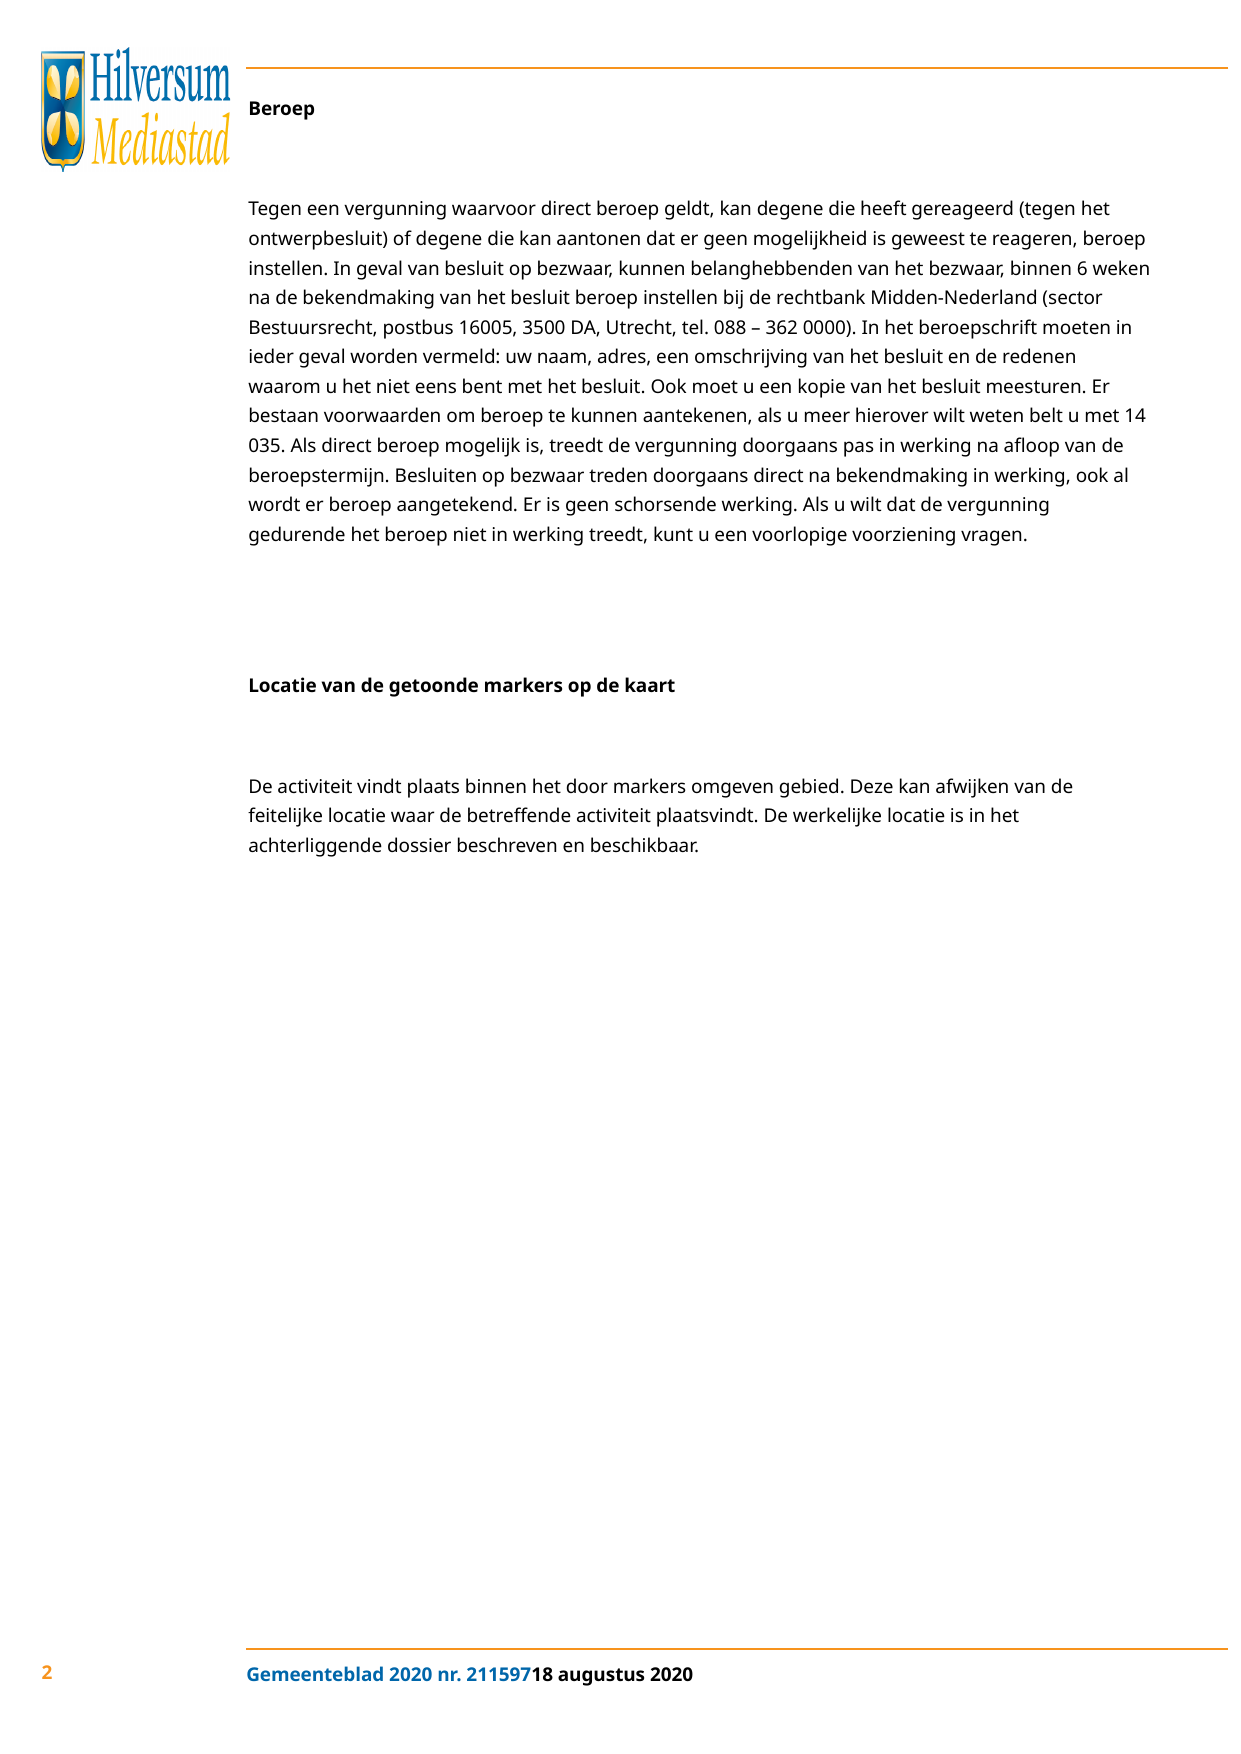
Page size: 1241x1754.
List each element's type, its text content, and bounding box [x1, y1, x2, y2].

text Locatie van de getoonde markers op de kaart [248, 672, 1152, 698]
text De activiteit vindt plaats binnen het door markers omgeven gebied. Deze kan afwijken van de feitelijke locatie waar de betreffende activiteit plaatsvindt. De werkelijke locatie is in het achterliggende dossier beschreven en beschikbaar. [248, 773, 1152, 858]
text Beroep [248, 95, 1152, 121]
text Tegen een vergunning waarvoor direct beroep geldt, kan degene die heeft gereageerd (tegen het ontwerpbesluit) of degene die kan aantonen dat er geen mogelijkheid is geweest te reageren, beroep instellen. In geval van besluit op bezwaar, kunnen belanghebbenden van het bezwaar, binnen 6 weken na de bekendmaking van het besluit beroep instellen bij de rechtbank Midden-Nederland (sector Bestuursrecht, postbus 16005, 3500 DA, Utrecht, tel. 088 – 362 0000). In het beroepschrift moeten in ieder geval worden vermeld: uw naam, adres, een omschrijving van het besluit en de redenen waarom u het niet eens bent met het besluit. Ook moet u een kopie van het besluit meesturen. Er bestaan voorwaarden om beroep te kunnen aantekenen, als u meer hierover wilt weten belt u met 14 035. Als direct beroep mogelijk is, treedt de vergunning doorgaans pas in werking na afloop van de beroepstermijn. Besluiten op bezwaar treden doorgaans direct na bekendmaking in werking, ook al wordt er beroep aangetekend. Er is geen schorsende werking. Als u wilt dat de vergunning gedurende het beroep niet in werking treedt, kunt u een voorlopige voorziening vragen. [248, 196, 1152, 547]
picture [41, 47, 231, 172]
